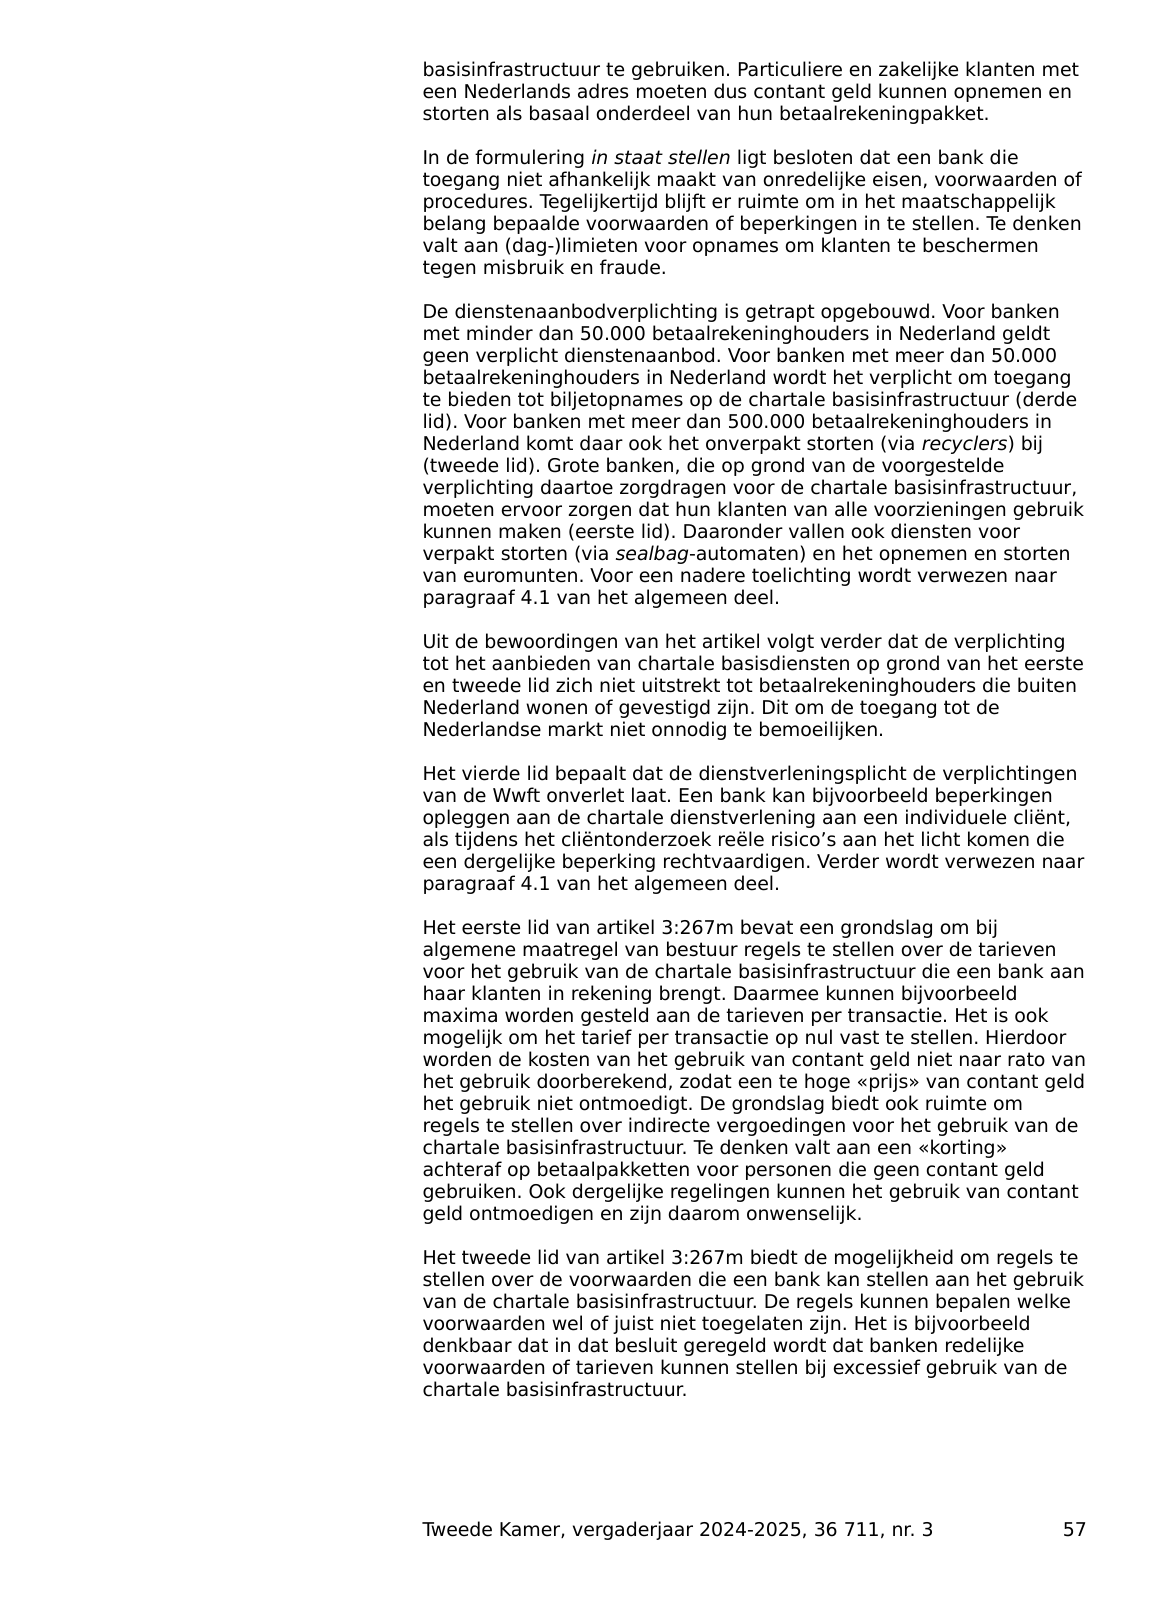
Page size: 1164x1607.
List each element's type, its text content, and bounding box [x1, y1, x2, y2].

text Het vierde lid bepaalt dat de dienstverleningsplicht de verplichtingen van de Wwft onverlet laat. Een bank kan bijvoorbeeld beperkingen opleggen aan de chartale dienstverlening aan een individuele cliënt, als tijdens het cliëntonderzoek reële risico’s aan het licht komen die een dergelijke beperking rechtvaardigen. Verder wordt verwezen naar paragraaf 4.1 van het algemeen deel. [422, 763, 1087, 895]
text De dienstenaanbodverplichting is getrapt opgebouwd. Voor banken met minder dan 50.000 betaalrekeninghouders in Nederland geldt geen verplicht dienstenaanbod. Voor banken met meer dan 50.000 betaalrekeninghouders in Nederland wordt het verplicht om toegang te bieden tot biljetopnames op de chartale basisinfrastructuur (derde lid). Voor banken met meer dan 500.000 betaalrekeninghouders in Nederland komt daar ook het onverpakt storten (via recyclers) bij (tweede lid). Grote banken, die op grond van de voorgestelde verplichting daartoe zorgdragen voor de chartale basisinfrastructuur, moeten ervoor zorgen dat hun klanten van alle voorzieningen gebruik kunnen maken (eerste lid). Daaronder vallen ook diensten voor verpakt storten (via sealbag-automaten) en het opnemen en storten van euromunten. Voor een nadere toelichting wordt verwezen naar paragraaf 4.1 van het algemeen deel. [422, 301, 1087, 609]
text Uit de bewoordingen van het artikel volgt verder dat de verplichting tot het aanbieden van chartale basisdiensten op grond van het eerste en tweede lid zich niet uitstrekt tot betaalrekeninghouders die buiten Nederland wonen of gevestigd zijn. Dit om de toegang tot de Nederlandse markt niet onnodig te bemoeilijken. [422, 631, 1087, 741]
text Het tweede lid van artikel 3:267m biedt de mogelijkheid om regels te stellen over de voorwaarden die een bank kan stellen aan het gebruik van de chartale basisinfrastructuur. De regels kunnen bepalen welke voorwaarden wel of juist niet toegelaten zijn. Het is bijvoorbeeld denkbaar dat in dat besluit geregeld wordt dat banken redelijke voorwaarden of tarieven kunnen stellen bij excessief gebruik van de chartale basisinfrastructuur. [422, 1247, 1087, 1401]
text Het eerste lid van artikel 3:267m bevat een grondslag om bij algemene maatregel van bestuur regels te stellen over de tarieven voor het gebruik van de chartale basisinfrastructuur die een bank aan haar klanten in rekening brengt. Daarmee kunnen bijvoorbeeld maxima worden gesteld aan de tarieven per transactie. Het is ook mogelijk om het tarief per transactie op nul vast te stellen. Hierdoor worden de kosten van het gebruik van contant geld niet naar rato van het gebruik doorberekend, zodat een te hoge «prijs» van contant geld het gebruik niet ontmoedigt. De grondslag biedt ook ruimte om regels te stellen over indirecte vergoedingen voor het gebruik van de chartale basisinfrastructuur. Te denken valt aan een «korting» achteraf op betaalpakketten voor personen die geen contant geld gebruiken. Ook dergelijke regelingen kunnen het gebruik van contant geld ontmoedigen en zijn daarom onwenselijk. [422, 917, 1087, 1225]
text basisinfrastructuur te gebruiken. Particuliere en zakelijke klanten met een Nederlands adres moeten dus contant geld kunnen opnemen en storten als basaal onderdeel van hun betaalrekeningpakket. [422, 59, 1087, 125]
text In de formulering in staat stellen ligt besloten dat een bank die toegang niet afhankelijk maakt van onredelijke eisen, voorwaarden of procedures. Tegelijkertijd blijft er ruimte om in het maatschappelijk belang bepaalde voorwaarden of beperkingen in te stellen. Te denken valt aan (dag-)limieten voor opnames om klanten te beschermen tegen misbruik en fraude. [422, 147, 1087, 279]
